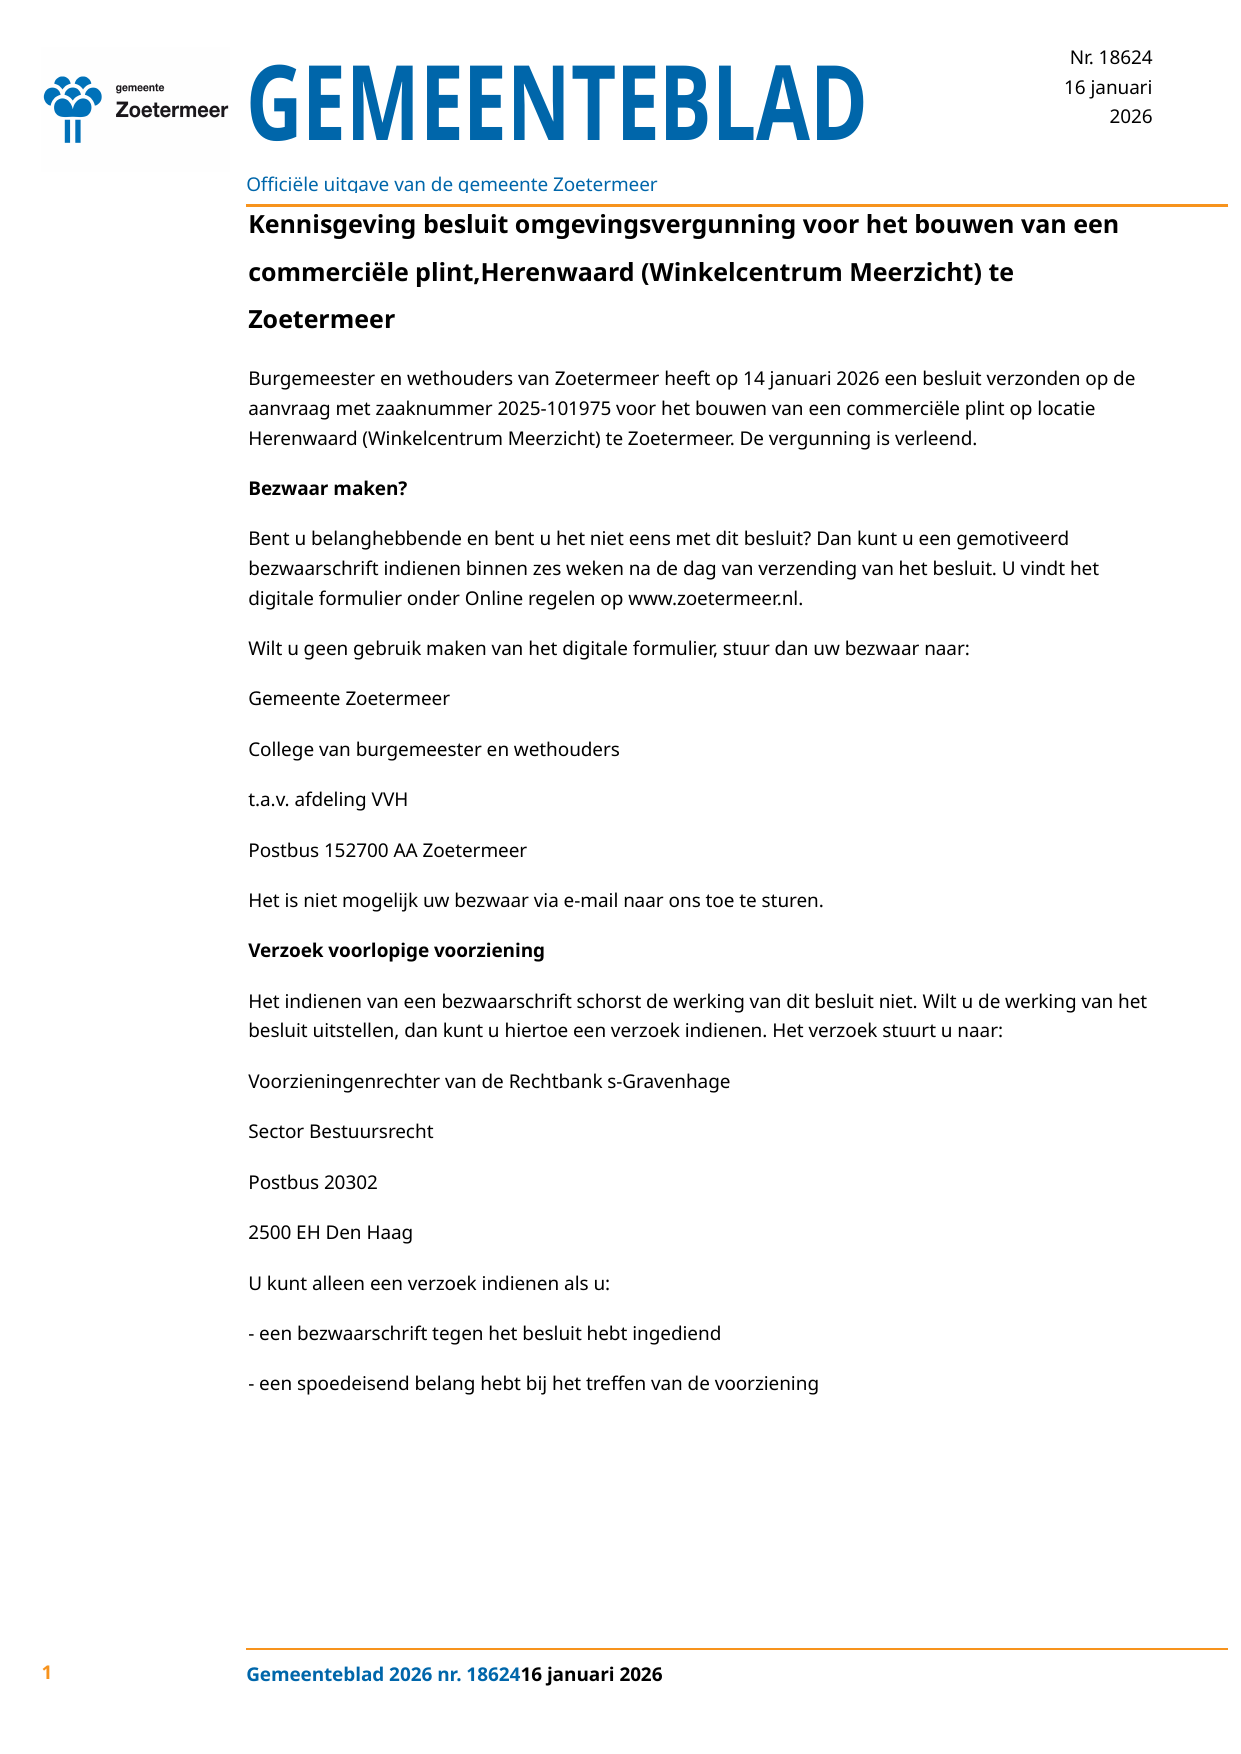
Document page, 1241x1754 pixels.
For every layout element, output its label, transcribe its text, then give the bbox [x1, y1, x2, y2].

text Postbus 20302 [248, 1169, 1152, 1194]
text Het is niet mogelijk uw bezwaar via e-mail naar ons toe te sturen. [248, 887, 1152, 913]
text Sector Bestuursrecht [248, 1118, 1152, 1144]
text - een spoedeisend belang hebt bij het treffen van de voorziening [248, 1371, 1152, 1396]
text Kennisgeving besluit omgevingsvergunning voor het bouwen van een commerciële plint,Herenwaard (Winkelcentrum Meerzicht) te Zoetermeer [248, 207, 1152, 336]
text Bezwaar maken? [248, 475, 1152, 501]
text Het indienen van een bezwaarschrift schorst de werking van dit besluit niet. Wilt u de werking van het besluit uitstellen, dan kunt u hiertoe een verzoek indienen. Het verzoek stuurt u naar: [248, 988, 1152, 1043]
text Verzoek voorlopige voorziening [248, 938, 1152, 963]
text Voorzieningenrechter van de Rechtbank s-Gravenhage [248, 1068, 1152, 1094]
text U kunt alleen een verzoek indienen als u: [248, 1270, 1152, 1295]
text Gemeente Zoetermeer [248, 686, 1152, 711]
text 2500 EH Den Haag [248, 1219, 1152, 1245]
text Burgemeester en wethouders van Zoetermeer heeft op 14 januari 2026 een besluit verzonden op de aanvraag met zaaknummer 2025-101975 voor het bouwen van een commerciële plint op locatie Herenwaard (Winkelcentrum Meerzicht) te Zoetermeer. De vergunning is verleend. [248, 366, 1152, 450]
text College van burgemeester en wethouders [248, 736, 1152, 762]
text - een bezwaarschrift tegen het besluit hebt ingediend [248, 1320, 1152, 1346]
text Bent u belanghebbende en bent u het niet eens met dit besluit? Dan kunt u een gemotiveerd bezwaarschrift indienen binnen zes weken na de dag van verzending van het besluit. U vindt het digitale formulier onder Online regelen op www.zoetermeer.nl. [248, 526, 1152, 610]
picture [41, 47, 231, 172]
text Wilt u geen gebruik maken van het digitale formulier, stuur dan uw bezwaar naar: [248, 635, 1152, 661]
text t.a.v. afdeling VVH [248, 786, 1152, 812]
text Postbus 152700 AA Zoetermeer [248, 837, 1152, 862]
